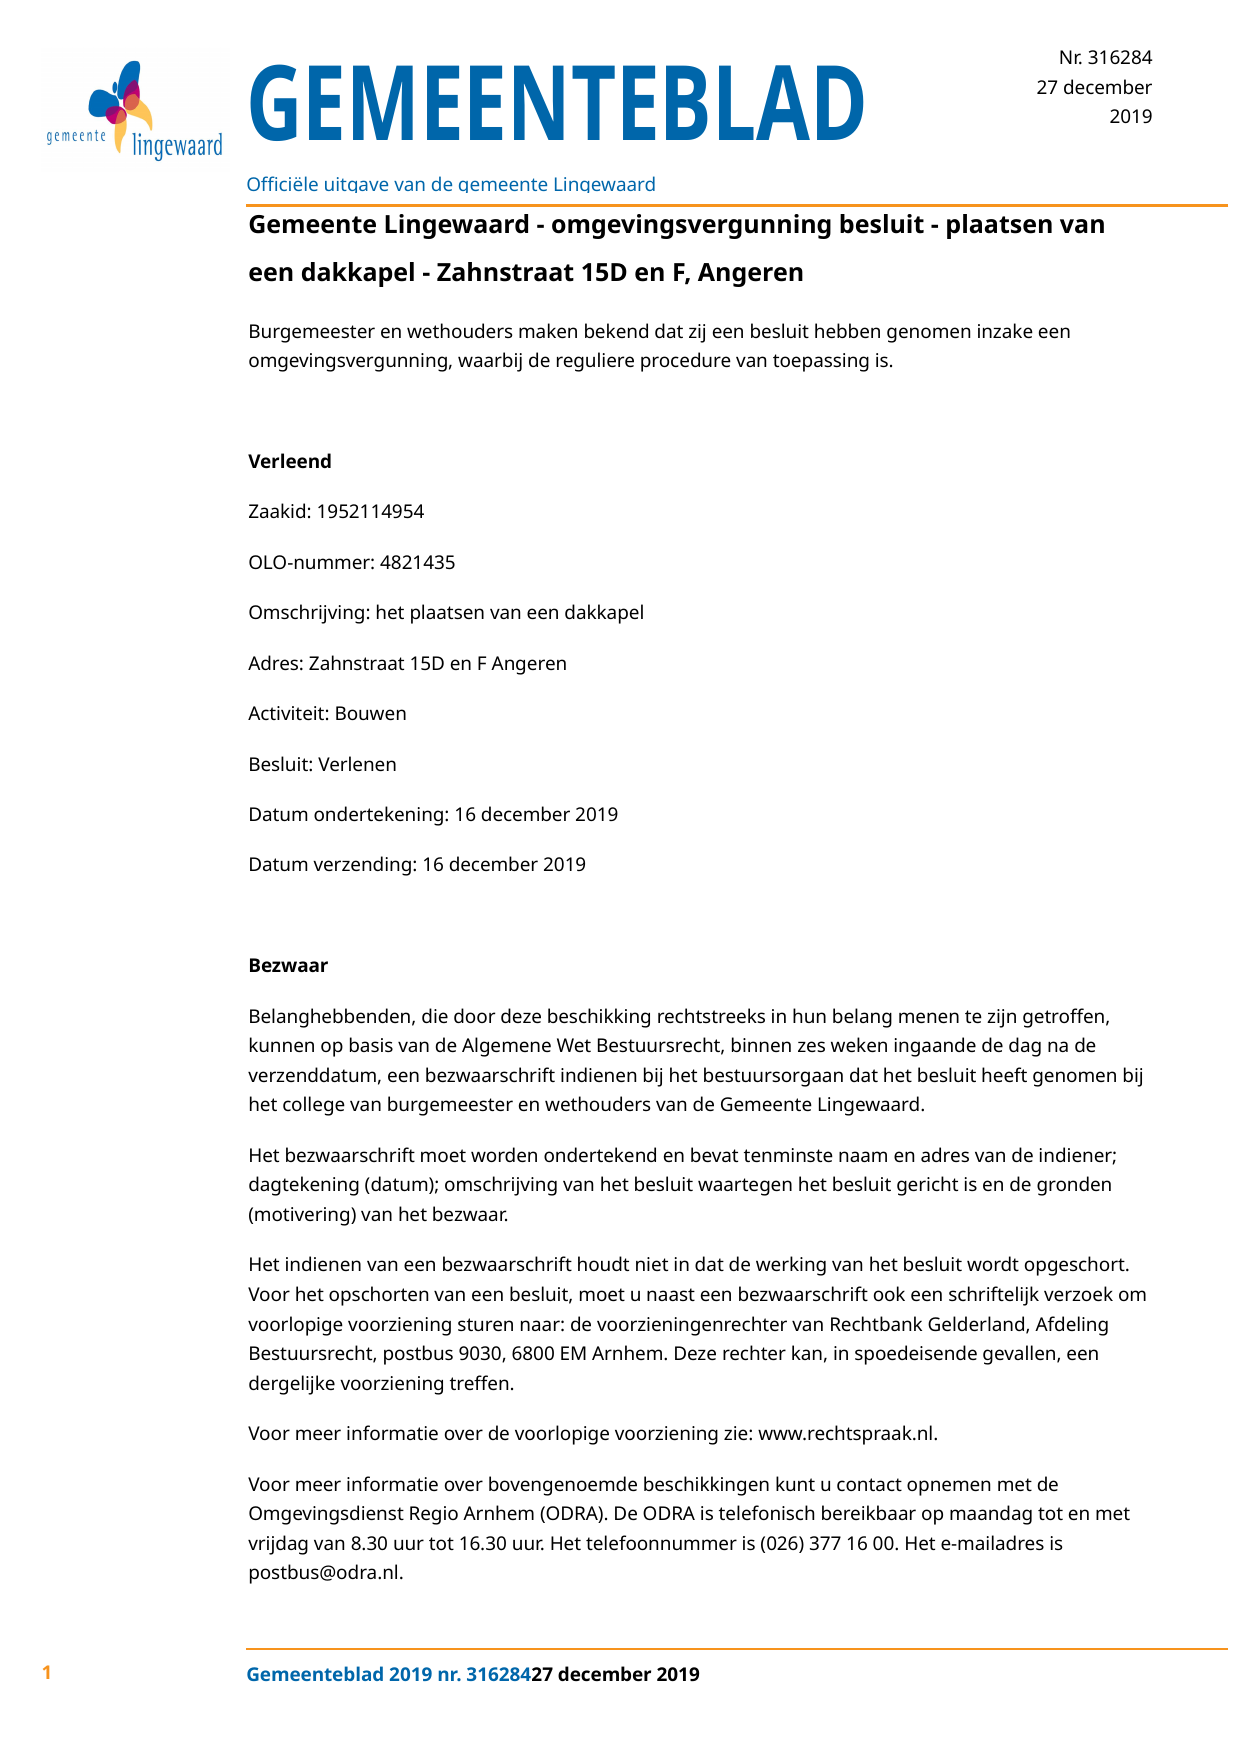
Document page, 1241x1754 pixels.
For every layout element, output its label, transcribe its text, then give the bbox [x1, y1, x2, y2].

text Bezwaar [248, 952, 1152, 978]
text Belanghebbenden, die door deze beschikking rechtstreeks in hun belang menen te zijn getroffen, kunnen op basis van de Algemene Wet Bestuursrecht, binnen zes weken ingaande de dag na de verzenddatum, een bezwaarschrift indienen bij het bestuursorgaan dat het besluit heeft genomen bij het college van burgemeester en wethouders van de Gemeente Lingewaard. [248, 1003, 1152, 1117]
text Activiteit: Bouwen [248, 700, 1152, 726]
text Zaakid: 1952114954 [248, 499, 1152, 524]
text Burgemeester en wethouders maken bekend dat zij een besluit hebben genomen inzake een omgevingsvergunning, waarbij de reguliere procedure van toepassing is. [248, 318, 1152, 373]
text Het indienen van een bezwaarschrift houdt niet in dat de werking van het besluit wordt opgeschort. Voor het opschorten van een besluit, moet u naast een bezwaarschrift ook een schriftelijk verzoek om voorlopige voorziening sturen naar: de voorzieningenrechter van Rechtbank Gelderland, Afdeling Bestuursrecht, postbus 9030, 6800 EM Arnhem. Deze rechter kan, in spoedeisende gevallen, een dergelijke voorziening treffen. [248, 1252, 1152, 1396]
text Omschrijving: het plaatsen van een dakkapel [248, 599, 1152, 625]
text Voor meer informatie over de voorlopige voorziening zie: www.rechtspraak.nl. [248, 1420, 1152, 1446]
text Het bezwaarschrift moet worden ondertekend en bevat tenminste naam en adres van de indiener; dagtekening (datum); omschrijving van het besluit waartegen het besluit gericht is en de gronden (motivering) van het bezwaar. [248, 1142, 1152, 1227]
text Gemeente Lingewaard - omgevingsvergunning besluit - plaatsen van een dakkapel - Zahnstraat 15D en F, Angeren [248, 207, 1152, 288]
picture [41, 47, 231, 172]
text Verleend [248, 448, 1152, 474]
text Datum ondertekening: 16 december 2019 [248, 801, 1152, 827]
text Datum verzending: 16 december 2019 [248, 852, 1152, 877]
text Besluit: Verlenen [248, 751, 1152, 777]
text Voor meer informatie over bovengenoemde beschikkingen kunt u contact opnemen met de Omgevingsdienst Regio Arnhem (ODRA). De ODRA is telefonisch bereikbaar op maandag tot en met vrijdag van 8.30 uur tot 16.30 uur. Het telefoonnummer is (026) 377 16 00. Het e-mailadres is postbus@odra.nl. [248, 1471, 1152, 1585]
text OLO-nummer: 4821435 [248, 549, 1152, 575]
text Adres: Zahnstraat 15D en F Angeren [248, 650, 1152, 676]
